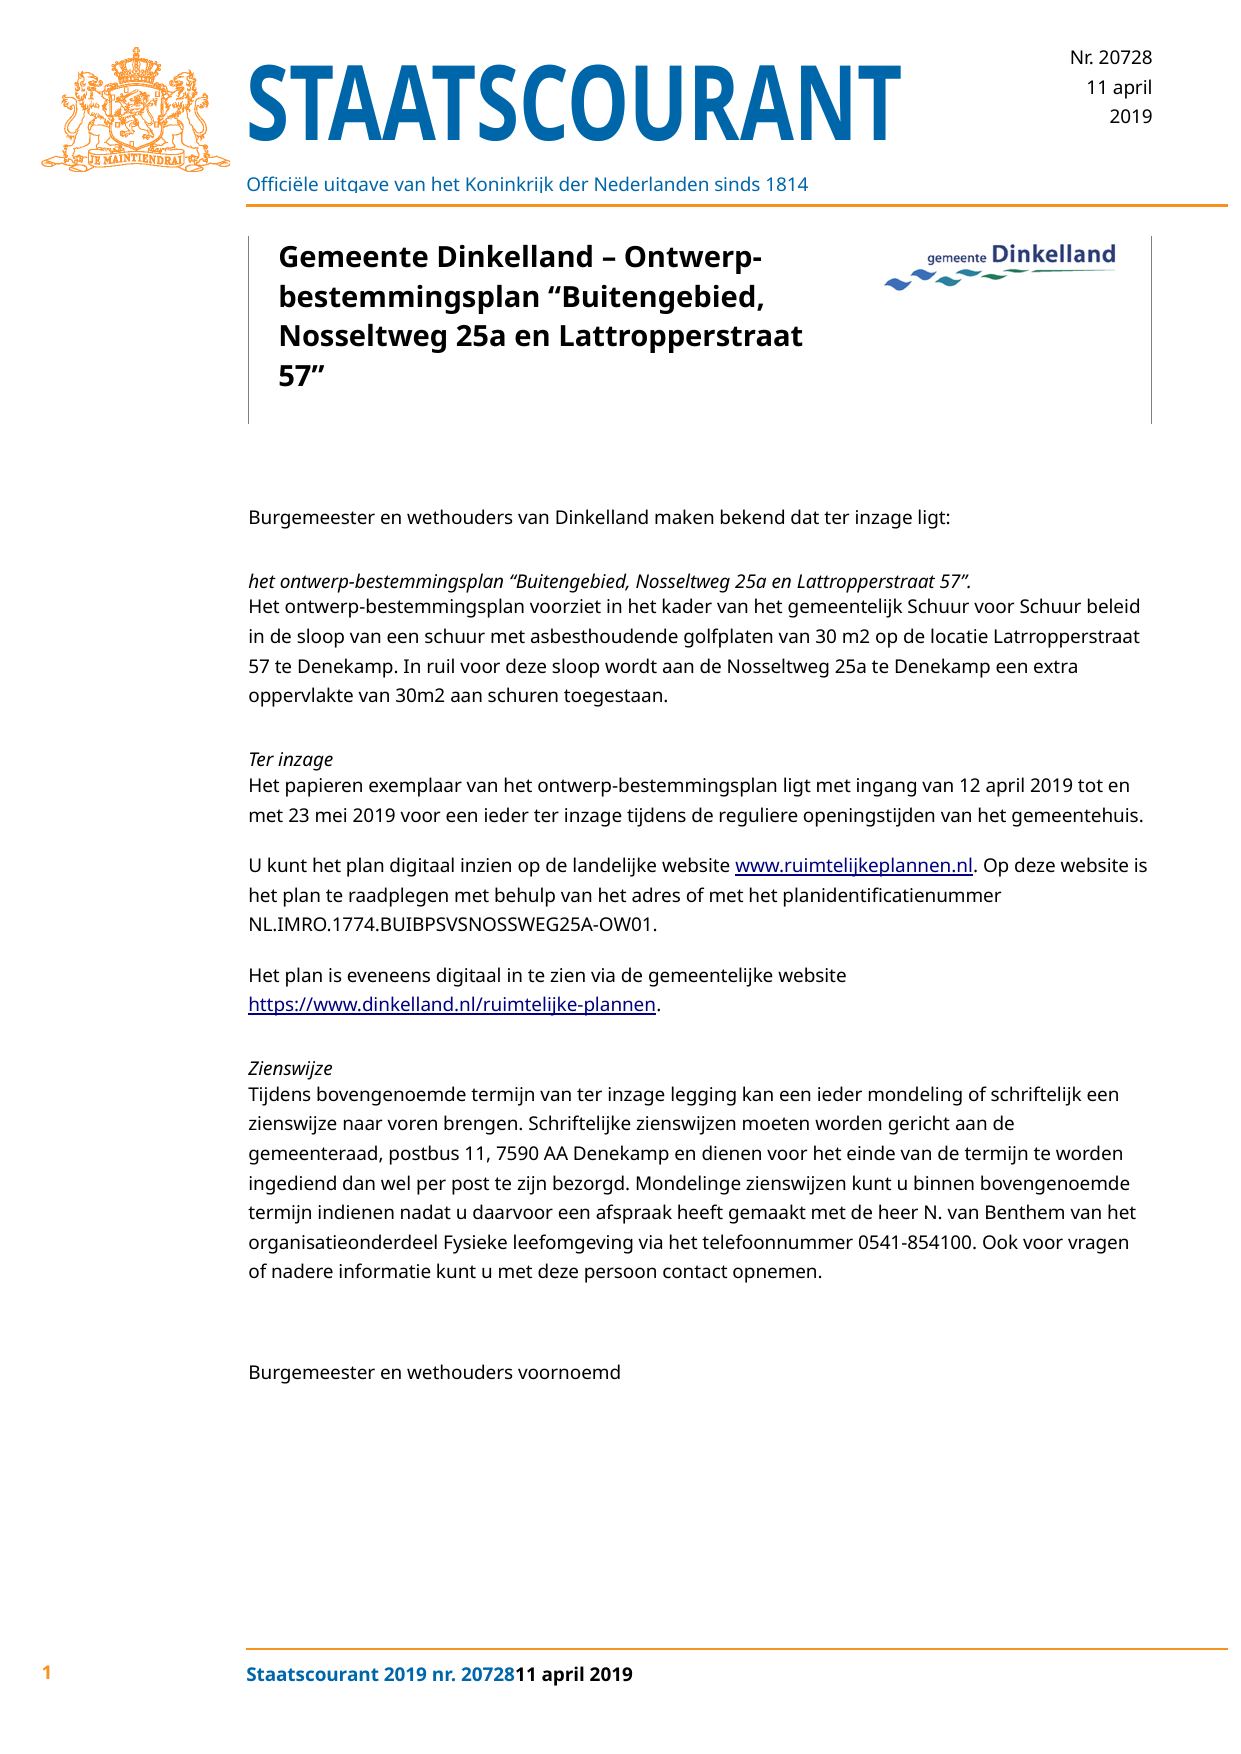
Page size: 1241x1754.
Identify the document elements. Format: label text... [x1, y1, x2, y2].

picture [882, 236, 1119, 296]
text Het ontwerp-bestemmingsplan voorziet in het kader van het gemeentelijk Schuur voor Schuur beleid in de sloop van een schuur met asbesthoudende golfplaten van 30 m2 op de locatie Latrropperstraat 57 te Denekamp. In ruil voor deze sloop wordt aan de Nosseltweg 25a te Denekamp een extra oppervlakte van 30m2 aan schuren toegestaan. [248, 594, 1152, 708]
text Ter inzage [248, 746, 1152, 772]
text U kunt het plan digitaal inzien op de landelijke website www.ruimtelijkeplannen.nl. Op deze website is het plan te raadplegen met behulp van het adres of met het planidentificatienummer NL.IMRO.1774.BUIBPSVSNOSSWEG25A-OW01. [248, 852, 1152, 937]
text Burgemeester en wethouders voornoemd [248, 1359, 1152, 1385]
text Het papieren exemplaar van het ontwerp-bestemmingsplan ligt met ingang van 12 april 2019 tot en met 23 mei 2019 voor een ieder ter inzage tijdens de reguliere openingstijden van het gemeentehuis. [248, 772, 1152, 827]
text Zienswijze [248, 1055, 1152, 1081]
table_header Gemeente Dinkelland – Ontwerp-bestemmingsplan “Buitengebied, Nosseltweg 25a en Lattropperstraat 57” [249, 236, 850, 424]
table_header [850, 236, 1151, 424]
text Burgemeester en wethouders van Dinkelland maken bekend dat ter inzage ligt: [248, 504, 1152, 530]
text Het plan is eveneens digitaal in te zien via de gemeentelijke website https://www.dinkelland.nl/ruimtelijke-plannen. [248, 962, 1152, 1017]
text Tijdens bovengenoemde termijn van ter inzage legging kan een ieder mondeling of schriftelijk een zienswijze naar voren brengen. Schriftelijke zienswijzen moeten worden gericht aan de gemeenteraad, postbus 11, 7590 AA Denekamp en dienen voor het einde van de termijn te worden ingediend dan wel per post te zijn bezorgd. Mondelinge zienswijzen kunt u binnen bovengenoemde termijn indienen nadat u daarvoor een afspraak heeft gemaakt met de heer N. van Benthem van het organisatieonderdeel Fysieke leefomgeving via het telefoonnummer 0541-854100. Ook voor vragen of nadere informatie kunt u met deze persoon contact opnemen. [248, 1081, 1152, 1284]
picture [41, 47, 231, 172]
text het ontwerp-bestemmingsplan “Buitengebied, Nosseltweg 25a en Lattropperstraat 57”. [248, 568, 1152, 594]
